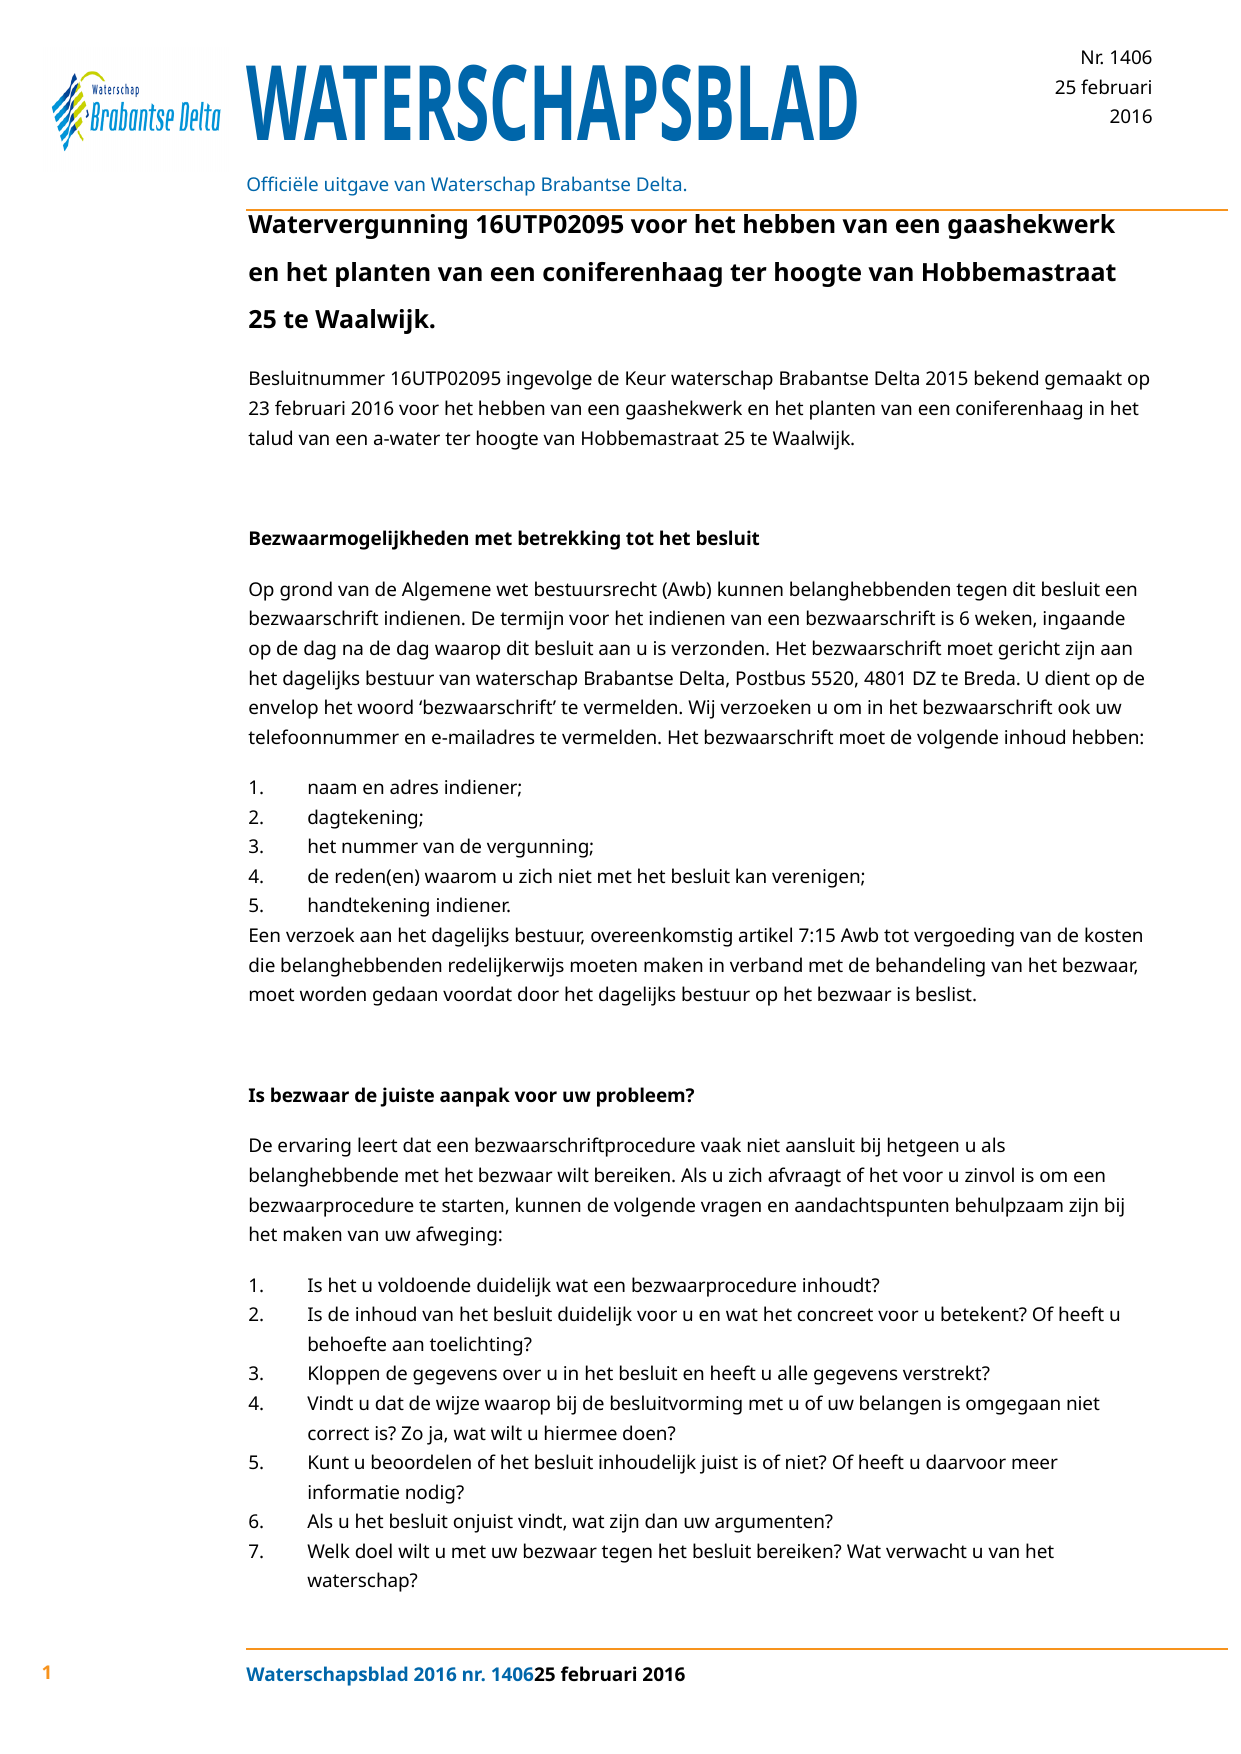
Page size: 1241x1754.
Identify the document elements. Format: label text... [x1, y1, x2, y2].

picture [41, 47, 231, 172]
list de reden(en) waarom u zich niet met het besluit kan verenigen; [248, 863, 1152, 889]
text Op grond van de Algemene wet bestuursrecht (Awb) kunnen belanghebbenden tegen dit besluit een bezwaarschrift indienen. De termijn voor het indienen van een bezwaarschrift is 6 weken, ingaande op de dag na de dag waarop dit besluit aan u is verzonden. Het bezwaarschrift moet gericht zijn aan het dagelijks bestuur van waterschap Brabantse Delta, Postbus 5520, 4801 DZ te Breda. U dient op de envelop het woord ‘bezwaarschrift’ te vermelden. Wij verzoeken u om in het bezwaarschrift ook uw telefoonnummer en e‑mailadres te vermelden. Het bezwaarschrift moet de volgende inhoud hebben: [248, 576, 1152, 749]
text Een verzoek aan het dagelijks bestuur, overeenkomstig artikel 7:15 Awb tot vergoeding van de kosten die belanghebbenden redelijkerwijs moeten maken in verband met de behandeling van het bezwaar, moet worden gedaan voordat door het dagelijks bestuur op het bezwaar is beslist. [248, 922, 1152, 1007]
list Kunt u beoordelen of het besluit inhoudelijk juist is of niet? Of heeft u daarvoor meer informatie nodig? [248, 1449, 1152, 1504]
list naam en adres indiener; [248, 774, 1152, 800]
text Is bezwaar de juiste aanpak voor uw probleem? [248, 1082, 1152, 1108]
list dagtekening; [248, 804, 1152, 829]
text Bezwaarmogelijkheden met betrekking tot het besluit [248, 526, 1152, 551]
list Als u het besluit onjuist vindt, wat zijn dan uw argumenten? [248, 1508, 1152, 1534]
list het nummer van de vergunning; [248, 833, 1152, 859]
text De ervaring leert dat een bezwaarschriftprocedure vaak niet aansluit bij hetgeen u als belanghebbende met het bezwaar wilt bereiken. Als u zich afvraagt of het voor u zinvol is om een bezwaarprocedure te starten, kunnen de volgende vragen en aandachtspunten behulpzaam zijn bij het maken van uw afweging: [248, 1133, 1152, 1247]
text Besluitnummer 16UTP02095 ingevolge de Keur waterschap Brabantse Delta 2015 bekend gemaakt op 23 februari 2016 voor het hebben van een gaashekwerk en het planten van een coniferenhaag in het talud van een a-water ter hoogte van Hobbemastraat 25 te Waalwijk. [248, 366, 1152, 450]
list Vindt u dat de wijze waarop bij de besluitvorming met u of uw belangen is omgegaan niet correct is? Zo ja, wat wilt u hiermee doen? [248, 1390, 1152, 1445]
text Watervergunning 16UTP02095 voor het hebben van een gaashekwerk en het planten van een coniferenhaag ter hoogte van Hobbemastraat 25 te Waalwijk. [248, 211, 1152, 336]
list Welk doel wilt u met uw bezwaar tegen het besluit bereiken? Wat verwacht u van het waterschap? [248, 1538, 1152, 1593]
list Is het u voldoende duidelijk wat een bezwaarprocedure inhoudt? [248, 1272, 1152, 1297]
list Is de inhoud van het besluit duidelijk voor u en wat het concreet voor u betekent? Of heeft u behoefte aan toelichting? [248, 1301, 1152, 1357]
list handtekening indiener. [248, 893, 1152, 918]
list Kloppen de gegevens over u in het besluit en heeft u alle gegevens verstrekt? [248, 1361, 1152, 1386]
